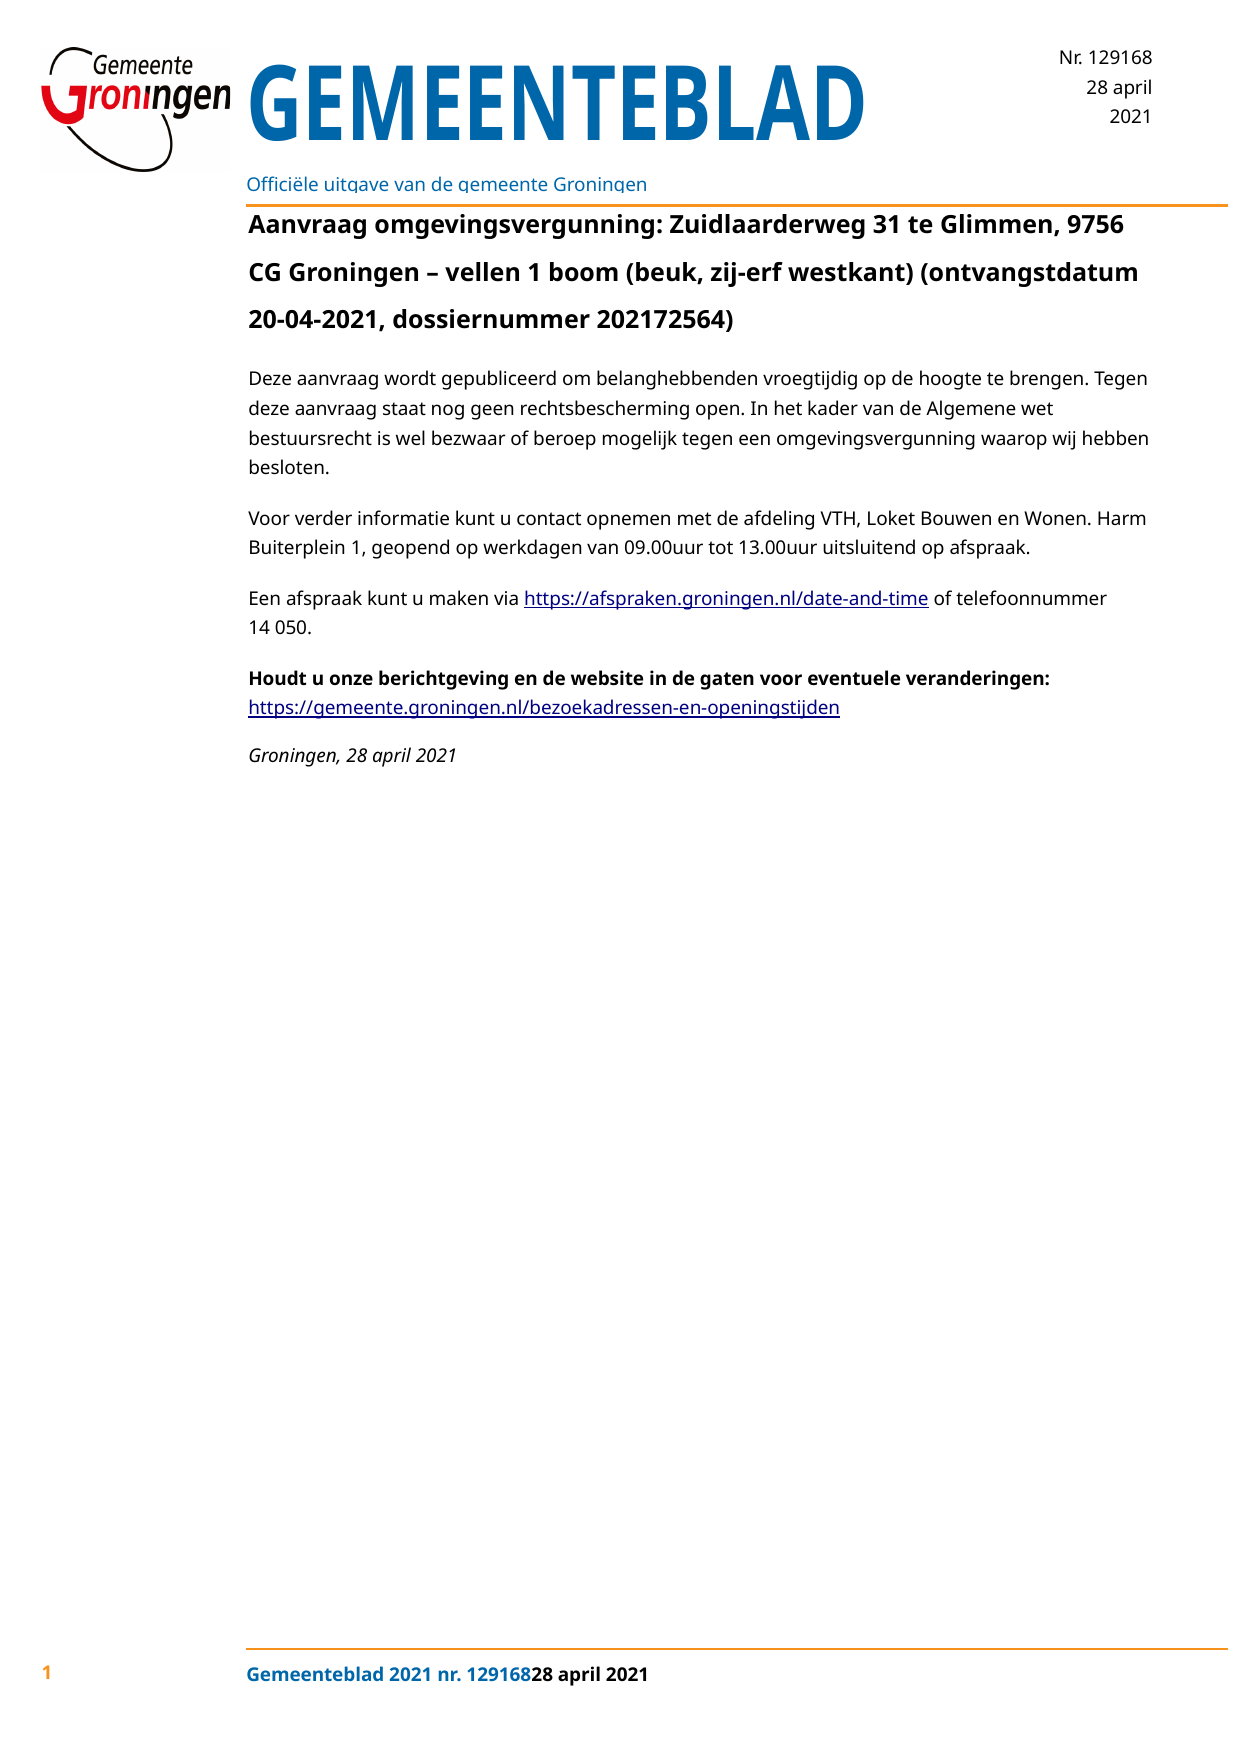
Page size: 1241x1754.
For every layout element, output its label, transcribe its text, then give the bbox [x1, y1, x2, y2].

text Voor verder informatie kunt u contact opnemen met de afdeling VTH, Loket Bouwen en Wonen. Harm Buiterplein 1, geopend op werkdagen van 09.00uur tot 13.00uur uitsluitend op afspraak. [248, 505, 1152, 560]
text Een afspraak kunt u maken via https://afspraken.groningen.nl/date-and-time of telefoonnummer 14 050. [248, 585, 1152, 640]
text Aanvraag omgevingsvergunning: Zuidlaarderweg 31 te Glimmen, 9756 CG Groningen – vellen 1 boom (beuk, zij-erf westkant) (ontvangstdatum 20-04-2021, dossiernummer 202172564) [248, 207, 1152, 336]
text Houdt u onze berichtgeving en de website in de gaten voor eventuele veranderingen: https://gemeente.groningen.nl/bezoekadressen-en-openingstijden [248, 665, 1152, 720]
text Groningen, 28 april 2021 [248, 742, 1152, 768]
picture [41, 47, 231, 172]
text Deze aanvraag wordt gepubliceerd om belanghebbenden vroegtijdig op de hoogte te brengen. Tegen deze aanvraag staat nog geen rechtsbescherming open. In het kader van de Algemene wet bestuursrecht is wel bezwaar of beroep mogelijk tegen een omgevingsvergunning waarop wij hebben besloten. [248, 366, 1152, 480]
